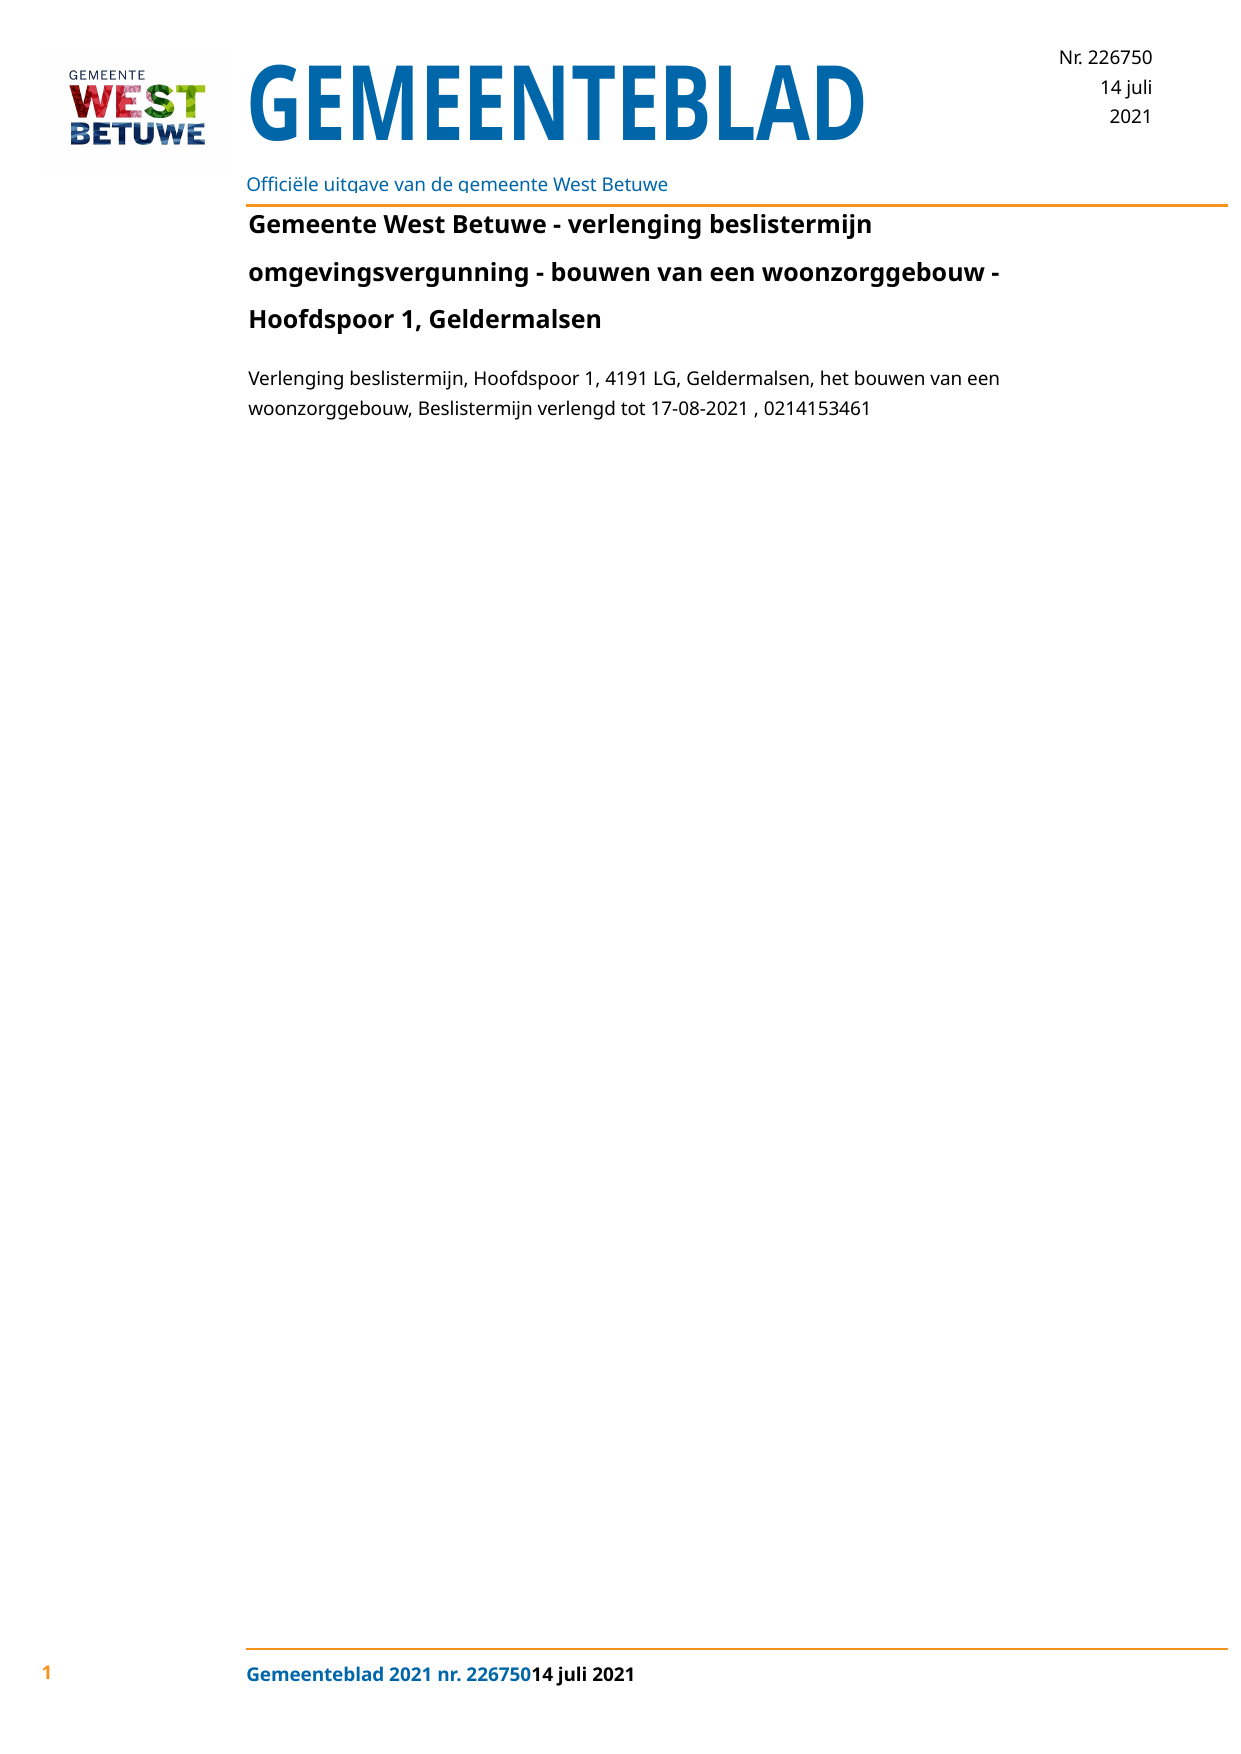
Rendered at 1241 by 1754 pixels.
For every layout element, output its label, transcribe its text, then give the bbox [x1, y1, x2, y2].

picture [41, 47, 231, 172]
text Verlenging beslistermijn, Hoofdspoor 1, 4191 LG, Geldermalsen, het bouwen van een woonzorggebouw, Beslistermijn verlengd tot 17-08-2021 , 0214153461 [248, 366, 1152, 421]
text Gemeente West Betuwe - verlenging beslistermijn omgevingsvergunning - bouwen van een woonzorggebouw - Hoofdspoor 1, Geldermalsen [248, 207, 1152, 336]
